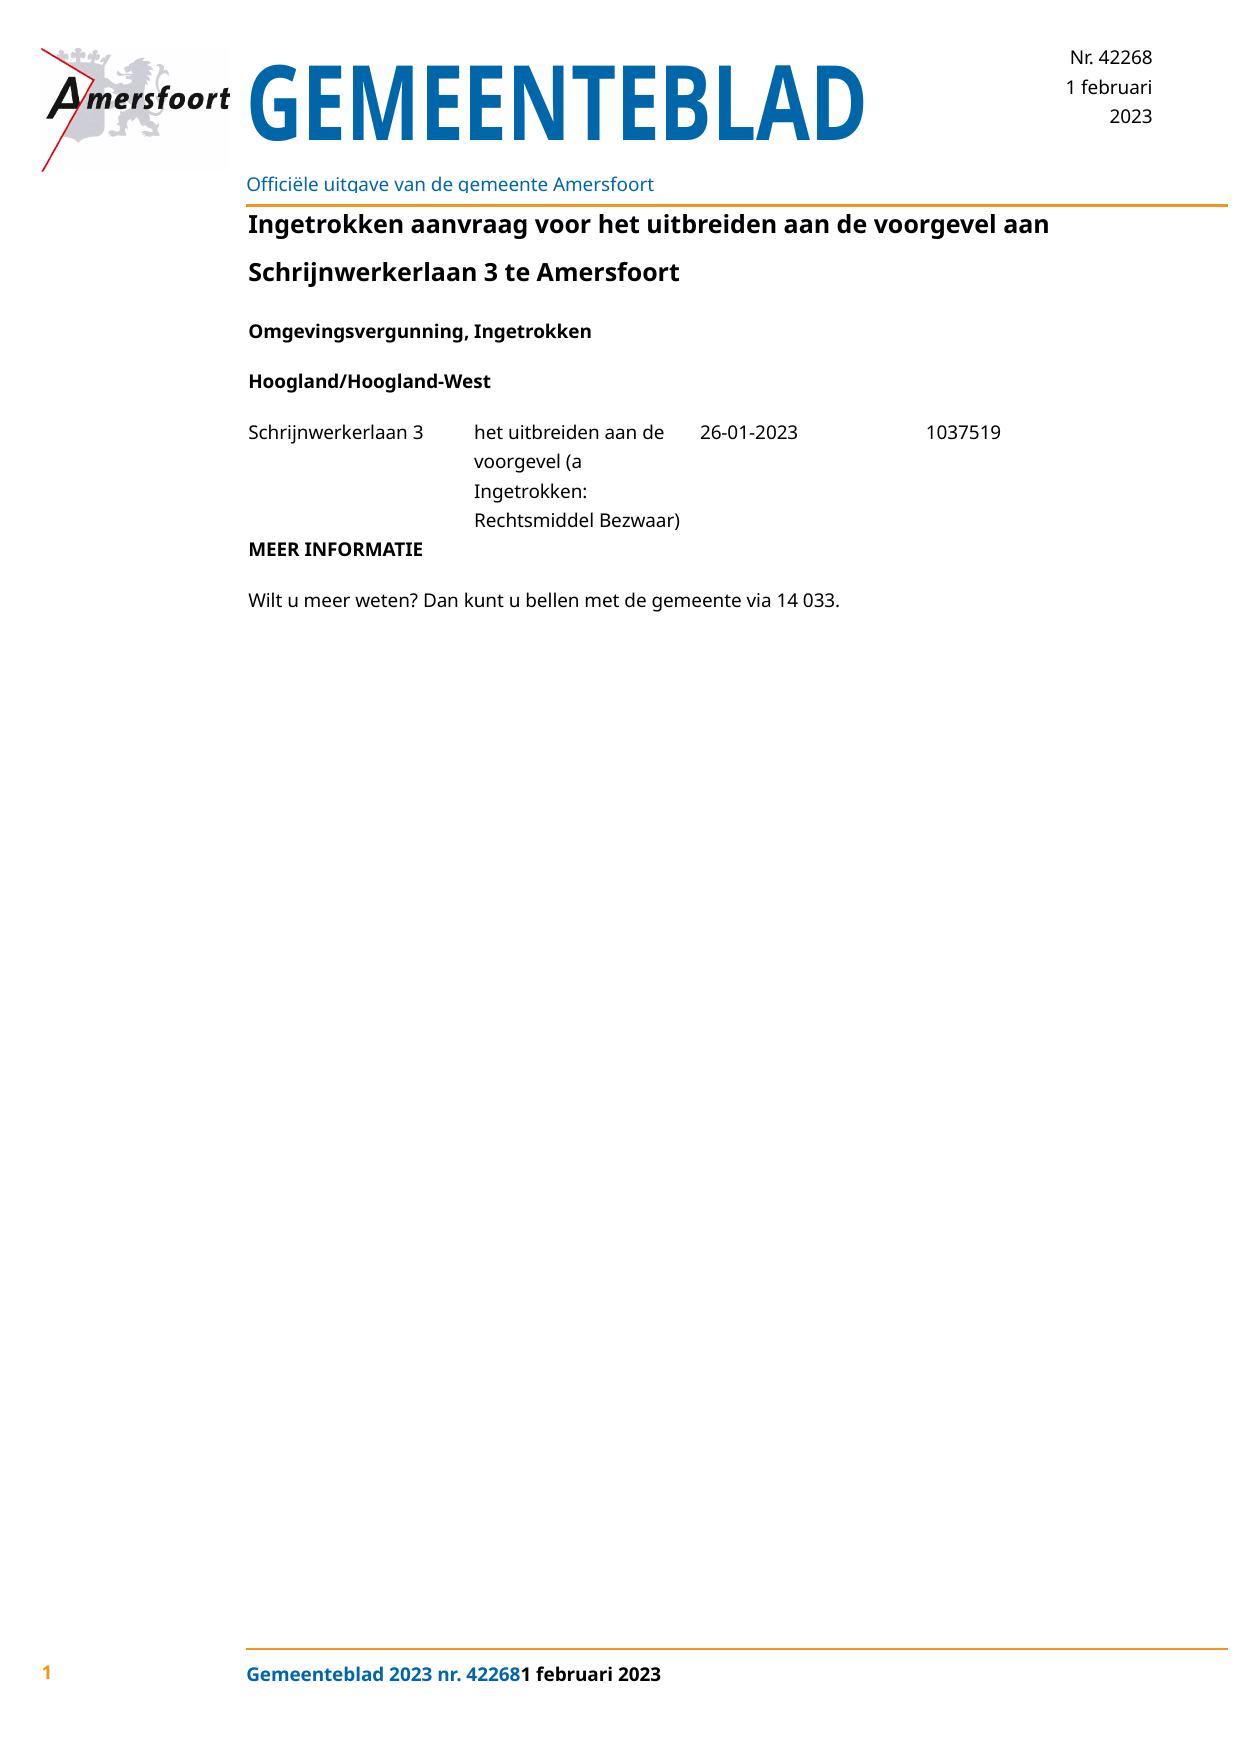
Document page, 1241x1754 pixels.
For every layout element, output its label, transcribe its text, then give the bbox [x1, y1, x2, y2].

picture [41, 47, 231, 172]
table_header het uitbreiden aan de voorgevel (a Ingetrokken: Rechtsmiddel Bezwaar) [474, 419, 700, 533]
text Ingetrokken aanvraag voor het uitbreiden aan de voorgevel aan Schrijnwerkerlaan 3 te Amersfoort [248, 207, 1152, 288]
text Hoogland/Hoogland-West [248, 368, 1152, 394]
text MEER INFORMATIE [248, 537, 1152, 562]
text Omgevingsvergunning, Ingetrokken [248, 318, 1152, 344]
table_header 26-01-2023 [700, 419, 926, 533]
text Wilt u meer weten? Dan kunt u bellen met de gemeente via 14 033. [248, 587, 1152, 613]
table_header 1037519 [926, 419, 1152, 533]
table_header Schrijnwerkerlaan 3 [248, 419, 474, 533]
